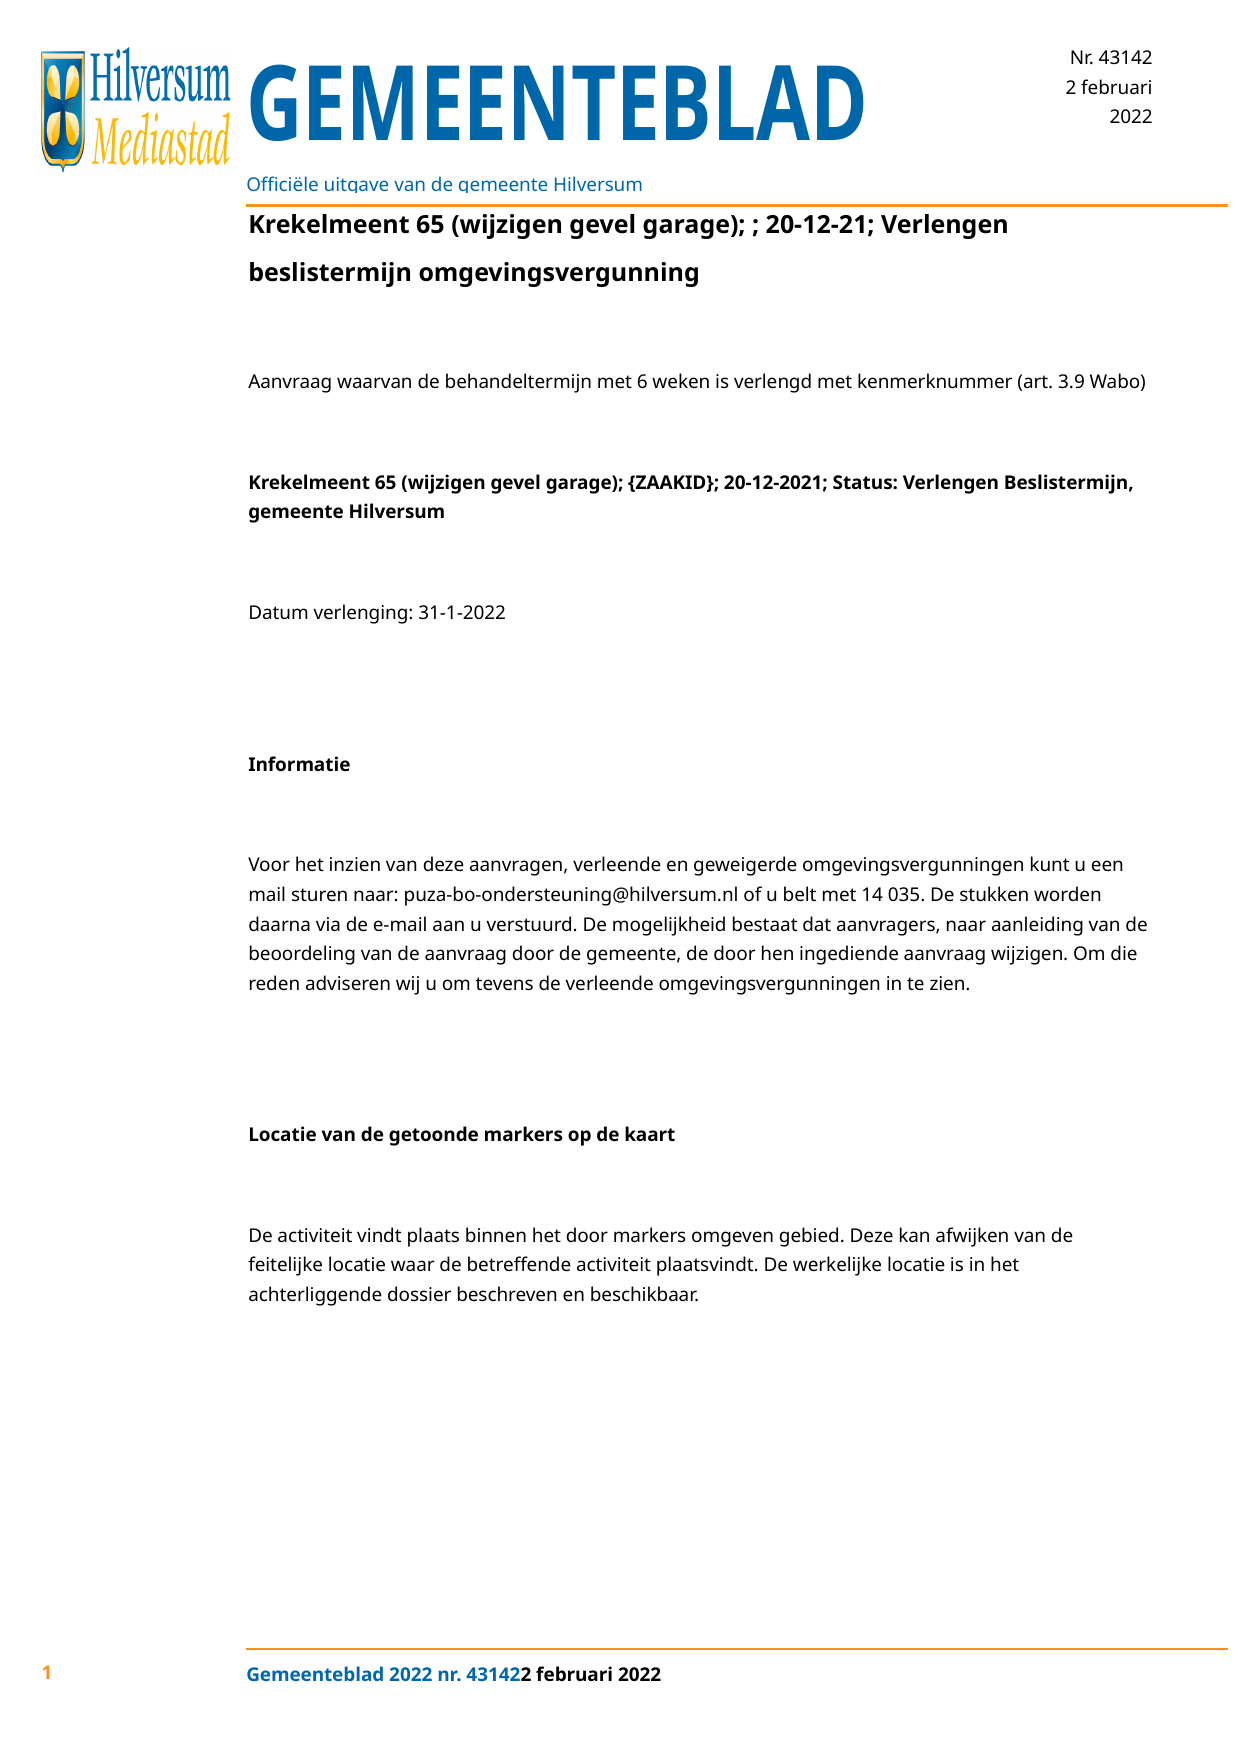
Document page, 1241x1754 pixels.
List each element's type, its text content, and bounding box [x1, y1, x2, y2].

text Aanvraag waarvan de behandeltermijn met 6 weken is verlengd met kenmerknummer (art. 3.9 Wabo) [248, 368, 1152, 394]
picture [41, 47, 231, 172]
text De activiteit vindt plaats binnen het door markers omgeven gebied. Deze kan afwijken van de feitelijke locatie waar de betreffende activiteit plaatsvindt. De werkelijke locatie is in het achterliggende dossier beschreven en beschikbaar. [248, 1222, 1152, 1307]
text Krekelmeent 65 (wijzigen gevel garage); ; 20-12-21; Verlengen beslistermijn omgevingsvergunning [248, 207, 1152, 288]
text Voor het inzien van deze aanvragen, verleende en geweigerde omgevingsvergunningen kunt u een mail sturen naar: puza-bo-ondersteuning@hilversum.nl of u belt met 14 035. De stukken worden daarna via de e-mail aan u verstuurd. De mogelijkheid bestaat dat aanvragers, naar aanleiding van de beoordeling van de aanvraag door de gemeente, de door hen ingediende aanvraag wijzigen. Om die reden adviseren wij u om tevens de verleende omgevingsvergunningen in te zien. [248, 852, 1152, 996]
text Informatie [248, 751, 1152, 777]
text Krekelmeent 65 (wijzigen gevel garage); {ZAAKID}; 20-12-2021; Status: Verlengen Beslistermijn, gemeente Hilversum [248, 469, 1152, 524]
text Datum verlenging: 31-1-2022 [248, 599, 1152, 625]
text Locatie van de getoonde markers op de kaart [248, 1121, 1152, 1147]
